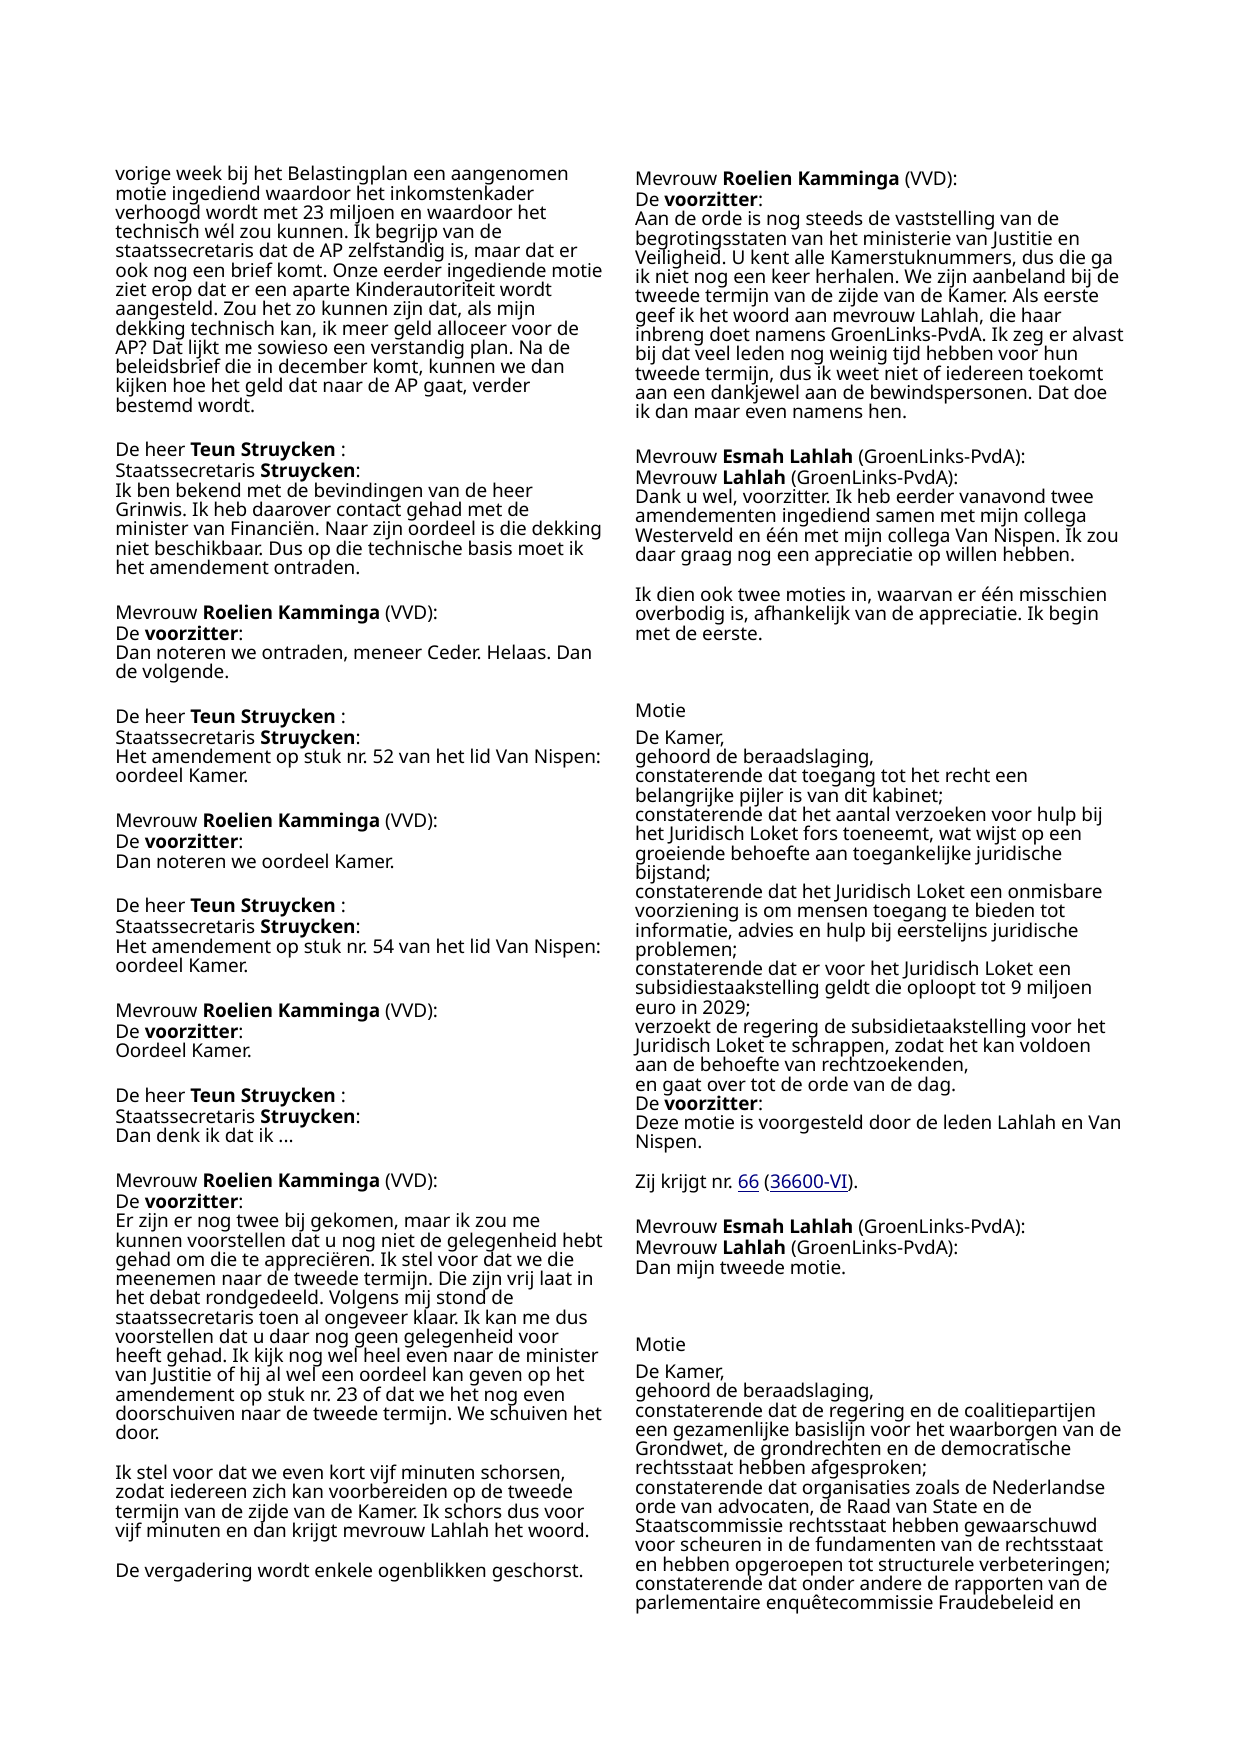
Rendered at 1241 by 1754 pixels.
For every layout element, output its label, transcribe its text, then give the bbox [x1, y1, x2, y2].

text De vergadering wordt enkele ogenblikken geschorst. [115, 1562, 605, 1581]
text Dan denk ik dat ik ... [115, 1127, 605, 1146]
text Mevrouw Roelien Kamminga (VVD): [115, 599, 605, 624]
text Oordeel Kamer. [115, 1042, 605, 1061]
text De voorzitter: [115, 1023, 605, 1042]
text Ik stel voor dat we even kort vijf minuten schorsen, zodat iedereen zich kan voorbereiden op de tweede termijn van de zijde van de Kamer. Ik schors dus voor vijf minuten en dan krijgt mevrouw Lahlah het woord. [115, 1464, 605, 1541]
text verzoekt de regering de subsidietaakstelling voor het Juridisch Loket te schrappen, zodat het kan voldoen aan de behoefte van rechtzoekenden, [635, 1018, 1125, 1076]
text Dan mijn tweede motie. [635, 1259, 1125, 1278]
text Deze motie is voorgesteld door de leden Lahlah en Van Nispen. [635, 1114, 1125, 1153]
text Mevrouw Roelien Kamminga (VVD): [115, 1167, 605, 1193]
text De voorzitter: [115, 833, 605, 853]
text Aan de orde is nog steeds de vaststelling van de begrotingsstaten van het ministerie van Justitie en Veiligheid. U kent alle Kamerstuknummers, dus die ga ik niet nog een keer herhalen. We zijn aanbeland bij de tweede termijn van de zijde van de Kamer. Als eerste geef ik het woord aan mevrouw Lahlah, die haar inbreng doet namens GroenLinks-PvdA. Ik zeg er alvast bij dat veel leden nog weinig tijd hebben voor hun tweede termijn, dus ik weet niet of iedereen toekomt aan een dankjewel aan de bewindspersonen. Dat doe ik dan maar even namens hen. [635, 210, 1125, 422]
text Mevrouw Roelien Kamminga (VVD): [115, 808, 605, 833]
text constaterende dat toegang tot het recht een belangrijke pijler is van dit kabinet; [635, 767, 1125, 806]
text Mevrouw Roelien Kamminga (VVD): [635, 165, 1125, 191]
text gehoord de beraadslaging, [635, 1382, 1125, 1402]
text Mevrouw Lahlah (GroenLinks-PvdA): [635, 1239, 1125, 1259]
text Mevrouw Esmah Lahlah (GroenLinks-PvdA): [635, 443, 1125, 469]
text Motie [635, 697, 1125, 723]
text constaterende dat organisaties zoals de Nederlandse orde van advocaten, de Raad van State en de Staatscommissie rechtsstaat hebben gewaarschuwd voor scheuren in de fundamenten van de rechtsstaat en hebben opgeroepen tot structurele verbeteringen; [635, 1479, 1125, 1575]
text Staatssecretaris Struycken: [115, 729, 605, 748]
text Ik dien ook twee moties in, waarvan er één misschien overbodig is, afhankelijk van de appreciatie. Ik begin met de eerste. [635, 586, 1125, 644]
text De voorzitter: [635, 191, 1125, 210]
text Dank u wel, voorzitter. Ik heb eerder vanavond twee amendementen ingediend samen met mijn collega Westerveld en één met mijn collega Van Nispen. Ik zou daar graag nog een appreciatie op willen hebben. [635, 488, 1125, 565]
text De heer Teun Struycken : [115, 703, 605, 729]
text Ik ben bekend met de bevindingen van de heer Grinwis. Ik heb daarover contact gehad met de minister van Financiën. Naar zijn oordeel is die dekking niet beschikbaar. Dus op die technische basis moet ik het amendement ontraden. [115, 482, 605, 578]
text De voorzitter: [115, 1193, 605, 1212]
text constaterende dat onder andere de rapporten van de parlementaire enquêtecommissie Fraudebeleid en [635, 1575, 1125, 1613]
text De voorzitter: [635, 1095, 1125, 1114]
text Staatssecretaris Struycken: [115, 1108, 605, 1127]
text De heer Teun Struycken : [115, 893, 605, 918]
text De voorzitter: [115, 624, 605, 644]
text Het amendement op stuk nr. 52 van het lid Van Nispen: oordeel Kamer. [115, 748, 605, 787]
text Er zijn er nog twee bij gekomen, maar ik zou me kunnen voorstellen dat u nog niet de gelegenheid hebt gehad om die te appreciëren. Ik stel voor dat we die meenemen naar de tweede termijn. Die zijn vrij laat in het debat rondgedeeld. Volgens mij stond de staatssecretaris toen al ongeveer klaar. Ik kan me dus voorstellen dat u daar nog geen gelegenheid voor heeft gehad. Ik kijk nog wel heel even naar de minister van Justitie of hij al wel een oordeel kan geven op het amendement op stuk nr. 23 of dat we het nog even doorschuiven naar de tweede termijn. We schuiven het door. [115, 1212, 605, 1443]
text Staatssecretaris Struycken: [115, 462, 605, 482]
text vorige week bij het Belastingplan een aangenomen motie ingediend waardoor het inkomstenkader verhoogd wordt met 23 miljoen en waardoor het technisch wél zou kunnen. Ik begrijp van de staatssecretaris dat de AP zelfstandig is, maar dat er ook nog een brief komt. Onze eerder ingediende motie ziet erop dat er een aparte Kinderautoriteit wordt aangesteld. Zou het zo kunnen zijn dat, als mijn dekking technisch kan, ik meer geld alloceer voor de AP? Dat lijkt me sowieso een verstandig plan. Na de beleidsbrief die in december komt, kunnen we dan kijken hoe het geld dat naar de AP gaat, verder bestemd wordt. [115, 165, 605, 416]
text Dan noteren we oordeel Kamer. [115, 853, 605, 872]
text Mevrouw Lahlah (GroenLinks-PvdA): [635, 469, 1125, 488]
text en gaat over tot de orde van de dag. [635, 1076, 1125, 1095]
text constaterende dat het aantal verzoeken voor hulp bij het Juridisch Loket fors toeneemt, wat wijst op een groeiende behoefte aan toegankelijke juridische bijstand; [635, 806, 1125, 883]
text constaterende dat het Juridisch Loket een onmisbare voorziening is om mensen toegang te bieden tot informatie, advies en hulp bij eerstelijns juridische problemen; [635, 883, 1125, 960]
text constaterende dat de regering en de coalitiepartijen een gezamenlijke basislijn voor het waarborgen van de Grondwet, de grondrechten en de democratische rechtsstaat hebben afgesproken; [635, 1402, 1125, 1479]
text De Kamer, [635, 729, 1125, 748]
text De heer Teun Struycken : [115, 1082, 605, 1108]
text Motie [635, 1331, 1125, 1357]
text Dan noteren we ontraden, meneer Ceder. Helaas. Dan de volgende. [115, 644, 605, 682]
text Mevrouw Roelien Kamminga (VVD): [115, 997, 605, 1023]
text constaterende dat er voor het Juridisch Loket een subsidiestaakstelling geldt die oploopt tot 9 miljoen euro in 2029; [635, 960, 1125, 1018]
text De heer Teun Struycken : [115, 437, 605, 462]
text Het amendement op stuk nr. 54 van het lid Van Nispen: oordeel Kamer. [115, 938, 605, 976]
text Staatssecretaris Struycken: [115, 918, 605, 938]
text De Kamer, [635, 1363, 1125, 1382]
text Mevrouw Esmah Lahlah (GroenLinks-PvdA): [635, 1214, 1125, 1239]
text gehoord de beraadslaging, [635, 748, 1125, 767]
text Zij krijgt nr. 66 (36600-VI). [635, 1173, 1125, 1193]
